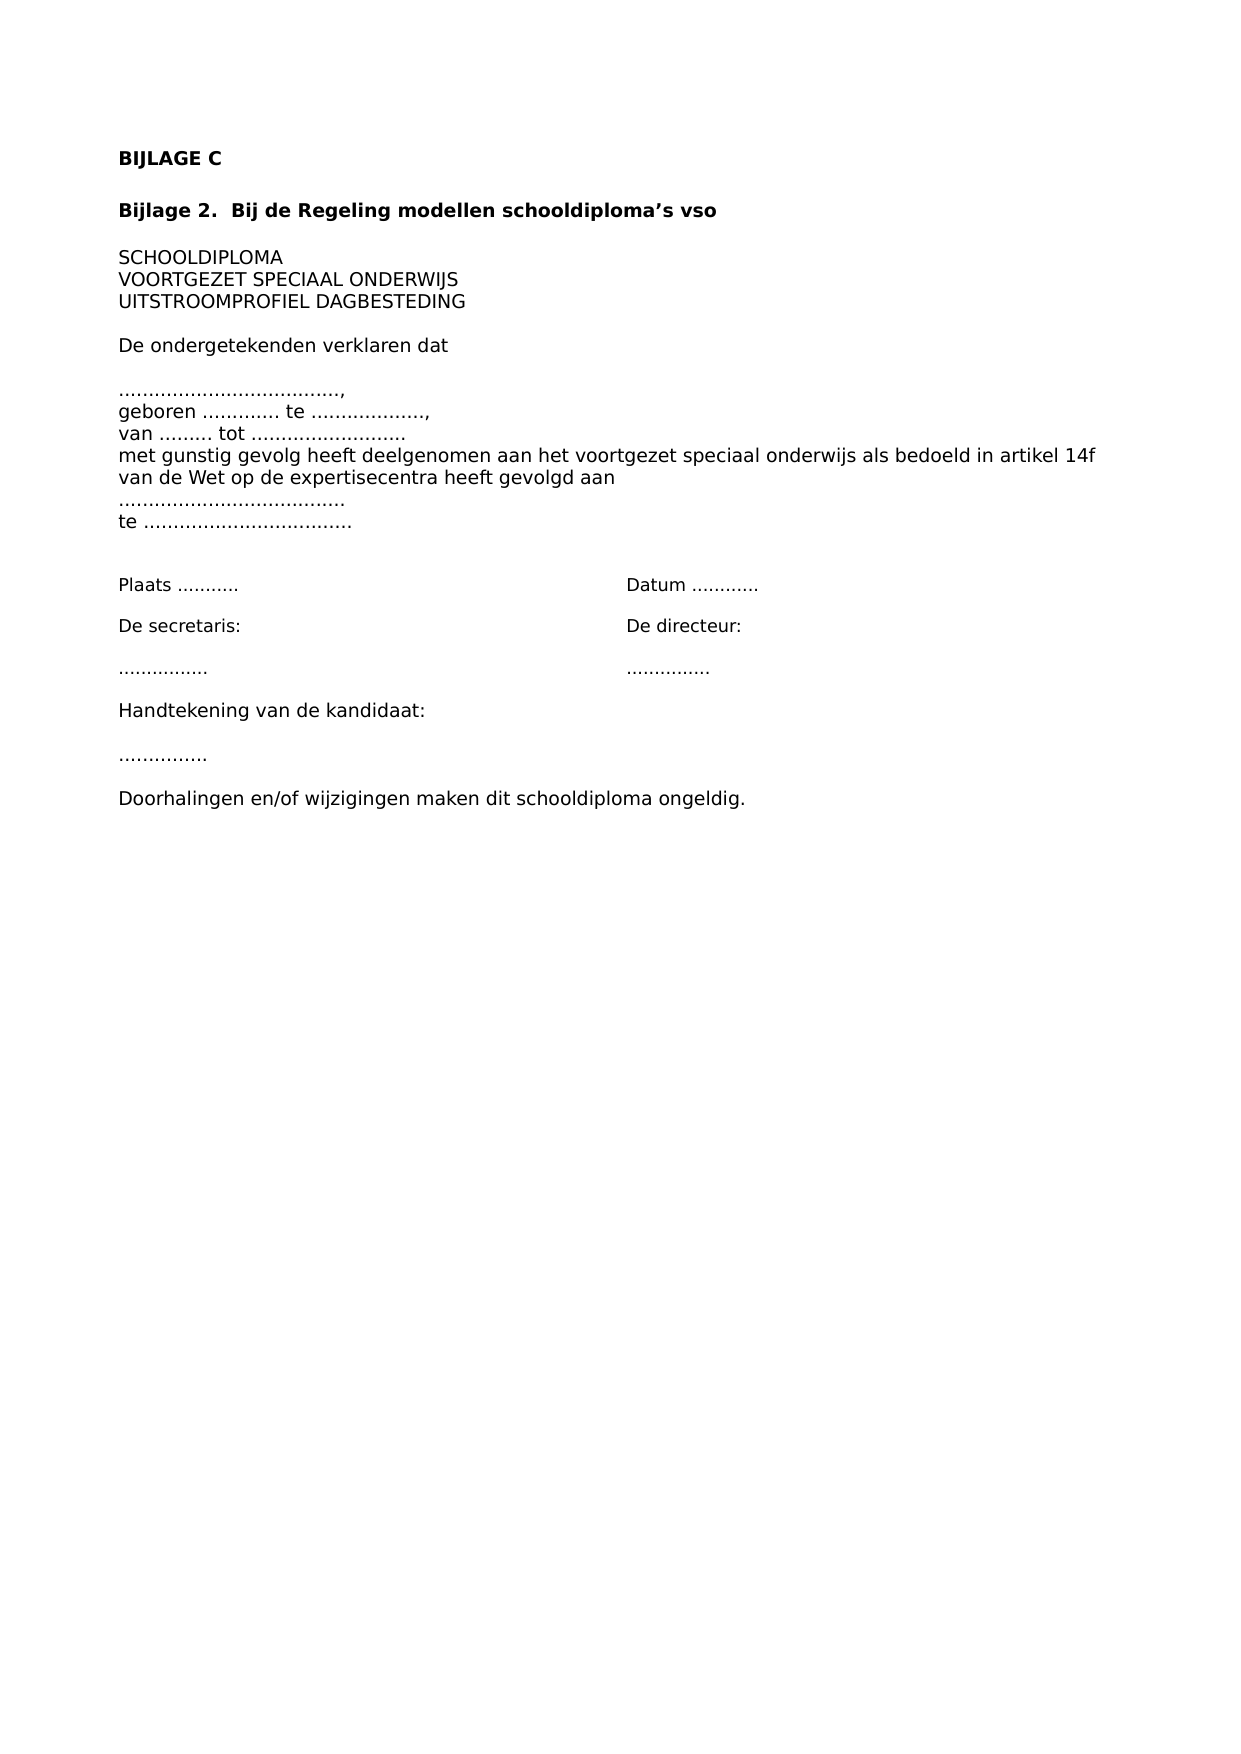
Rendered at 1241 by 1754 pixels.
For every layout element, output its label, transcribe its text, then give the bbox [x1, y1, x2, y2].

table_header [620, 555, 1122, 575]
text van ......... tot .......................... [118, 423, 1122, 445]
table_cell Plaats ........... [118, 575, 620, 596]
text Doorhalingen en/of wijzigingen maken dit schooldiploma ongeldig. [118, 788, 1122, 810]
text ............... [118, 744, 1122, 766]
text VOORTGEZET SPECIAAL ONDERWIJS [118, 269, 1122, 291]
text geboren ............. te ..................., [118, 401, 1122, 423]
text De ondergetekenden verklaren dat [118, 335, 1122, 357]
subtitle BIJLAGE C [118, 148, 1122, 170]
table_cell [620, 637, 1122, 658]
table_cell [620, 596, 1122, 616]
text te ................................... [118, 511, 1122, 533]
subtitle Bijlage 2. Bij de Regeling modellen schooldiploma’s vso [118, 200, 1122, 222]
text ...................................... [118, 489, 1122, 511]
text UITSTROOMPROFIEL DAGBESTEDING [118, 291, 1122, 313]
table_cell Datum ............ [620, 575, 1122, 596]
table_cell De secretaris: [118, 616, 620, 637]
text ....................................., [118, 379, 1122, 401]
table_cell De directeur: [620, 616, 1122, 637]
table_cell ............... [620, 658, 1122, 678]
table_cell [118, 637, 620, 658]
table_cell [118, 596, 620, 616]
text SCHOOLDIPLOMA [118, 247, 1122, 269]
table_cell ................ [118, 658, 620, 678]
table_header [118, 555, 620, 575]
text met gunstig gevolg heeft deelgenomen aan het voortgezet speciaal onderwijs als bedoeld in artikel 14f van de Wet op de expertisecentra heeft gevolgd aan [118, 445, 1122, 489]
text Handtekening van de kandidaat: [118, 700, 1122, 722]
